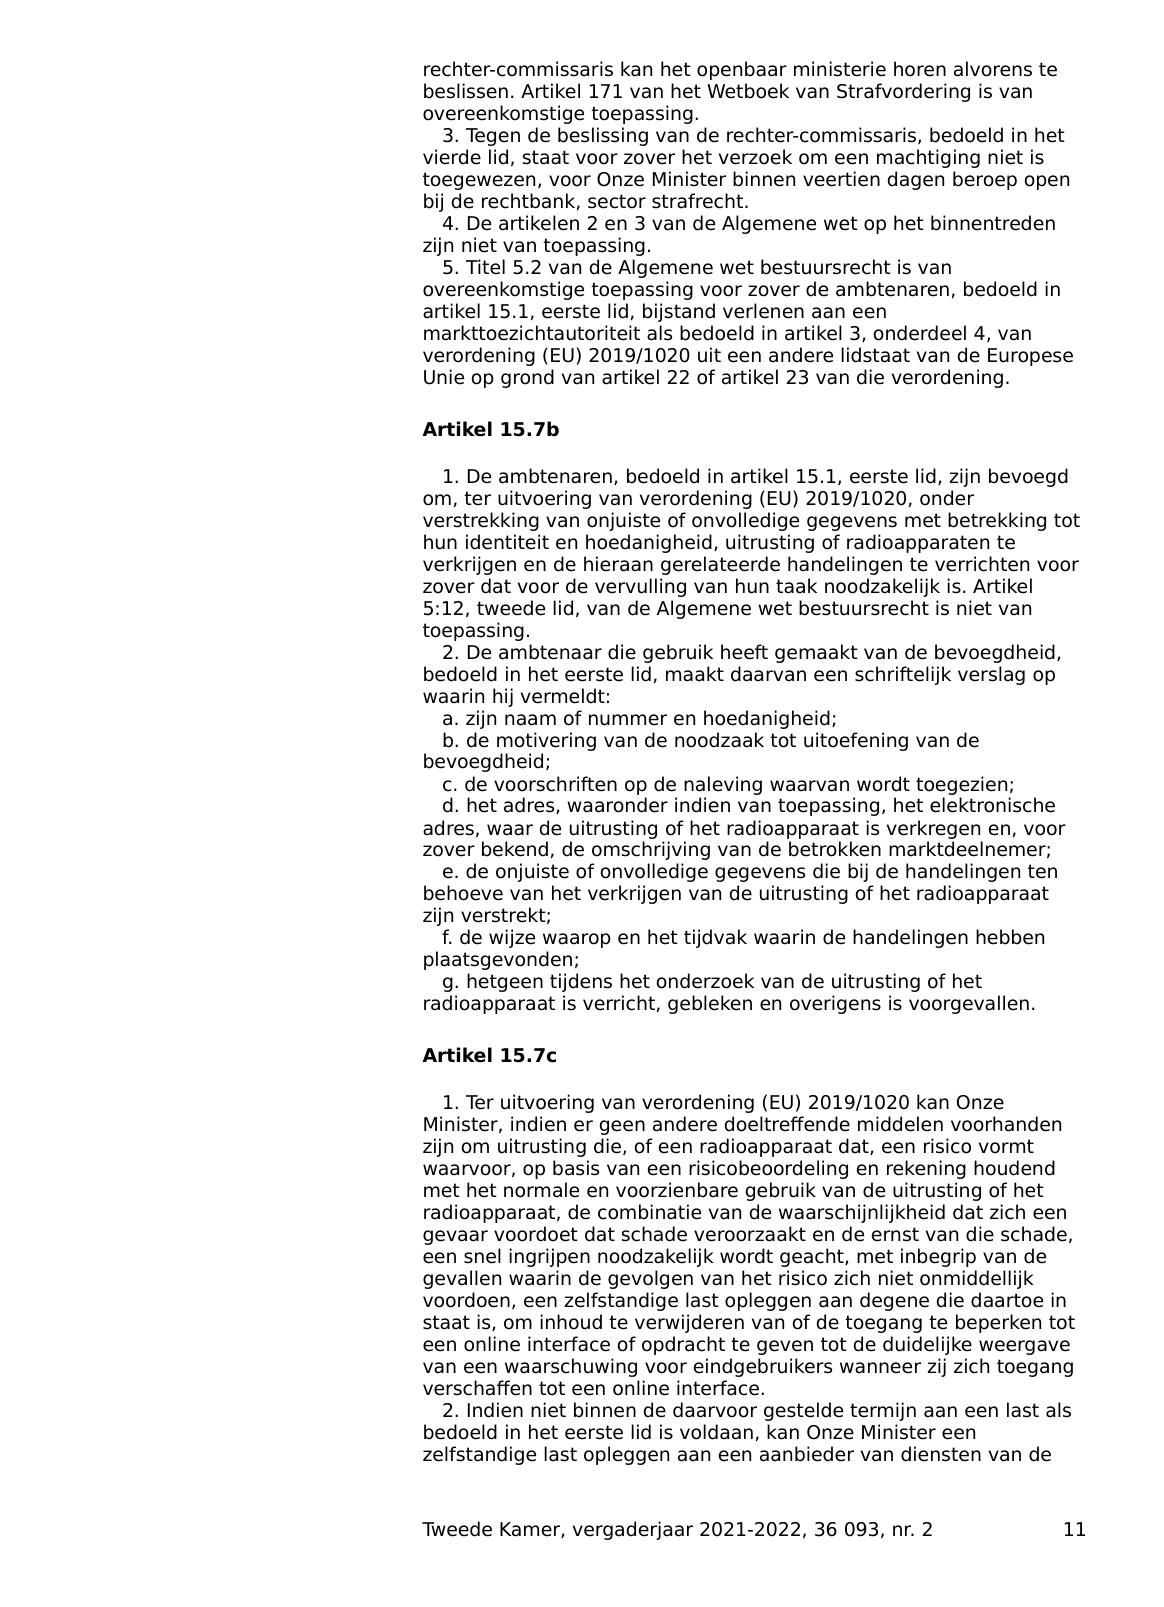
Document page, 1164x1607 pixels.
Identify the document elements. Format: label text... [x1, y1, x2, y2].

text a. zijn naam of nummer en hoedanigheid; [422, 707, 1087, 729]
text 4. De artikelen 2 en 3 van de Algemene wet op het binnentreden zijn niet van toepassing. [422, 213, 1087, 257]
text d. het adres, waaronder indien van toepassing, het elektronische adres, waar de uitrusting of het radioapparaat is verkregen en, voor zover bekend, de omschrijving van de betrokken marktdeelnemer; [422, 795, 1087, 861]
text 2. De ambtenaar die gebruik heeft gemaakt van de bevoegdheid, bedoeld in het eerste lid, maakt daarvan een schriftelijk verslag op waarin hij vermeldt: [422, 642, 1087, 707]
text b. de motivering van de noodzaak tot uitoefening van de bevoegdheid; [422, 729, 1087, 773]
text e. de onjuiste of onvolledige gegevens die bij de handelingen ten behoeve van het verkrijgen van de uitrusting of het radioapparaat zijn verstrekt; [422, 861, 1087, 927]
subtitle Artikel 15.7c [422, 1045, 1087, 1067]
text 2. Indien niet binnen de daarvoor gestelde termijn aan een last als bedoeld in het eerste lid is voldaan, kan Onze Minister een zelfstandige last opleggen aan een aanbieder van diensten van de [422, 1400, 1087, 1466]
text c. de voorschriften op de naleving waarvan wordt toegezien; [422, 773, 1087, 795]
subtitle Artikel 15.7b [422, 419, 1087, 441]
text f. de wijze waarop en het tijdvak waarin de handelingen hebben plaatsgevonden; [422, 927, 1087, 971]
text 3. Tegen de beslissing van de rechter-commissaris, bedoeld in het vierde lid, staat voor zover het verzoek om een machtiging niet is toegewezen, voor Onze Minister binnen veertien dagen beroep open bij de rechtbank, sector strafrecht. [422, 125, 1087, 213]
text g. hetgeen tijdens het onderzoek van de uitrusting of het radioapparaat is verricht, gebleken en overigens is voorgevallen. [422, 971, 1087, 1015]
text 1. De ambtenaren, bedoeld in artikel 15.1, eerste lid, zijn bevoegd om, ter uitvoering van verordening (EU) 2019/1020, onder verstrekking van onjuiste of onvolledige gegevens met betrekking tot hun identiteit en hoedanigheid, uitrusting of radioapparaten te verkrijgen en de hieraan gerelateerde handelingen te verrichten voor zover dat voor de vervulling van hun taak noodzakelijk is. Artikel 5:12, tweede lid, van de Algemene wet bestuursrecht is niet van toepassing. [422, 466, 1087, 642]
text 1. Ter uitvoering van verordening (EU) 2019/1020 kan Onze Minister, indien er geen andere doeltreffende middelen voorhanden zijn om uitrusting die, of een radioapparaat dat, een risico vormt waarvoor, op basis van een risicobeoordeling en rekening houdend met het normale en voorzienbare gebruik van de uitrusting of het radioapparaat, de combinatie van de waarschijnlijkheid dat zich een gevaar voordoet dat schade veroorzaakt en de ernst van die schade, een snel ingrijpen noodzakelijk wordt geacht, met inbegrip van de gevallen waarin de gevolgen van het risico zich niet onmiddellijk voordoen, een zelfstandige last opleggen aan degene die daartoe in staat is, om inhoud te verwijderen van of de toegang te beperken tot een online interface of opdracht te geven tot de duidelijke weergave van een waarschuwing voor eindgebruikers wanneer zij zich toegang verschaffen tot een online interface. [422, 1092, 1087, 1400]
text rechter-commissaris kan het openbaar ministerie horen alvorens te beslissen. Artikel 171 van het Wetboek van Strafvordering is van overeenkomstige toepassing. [422, 59, 1087, 125]
text 5. Titel 5.2 van de Algemene wet bestuursrecht is van overeenkomstige toepassing voor zover de ambtenaren, bedoeld in artikel 15.1, eerste lid, bijstand verlenen aan een markttoezichtautoriteit als bedoeld in artikel 3, onderdeel 4, van verordening (EU) 2019/1020 uit een andere lidstaat van de Europese Unie op grond van artikel 22 of artikel 23 van die verordening. [422, 257, 1087, 389]
